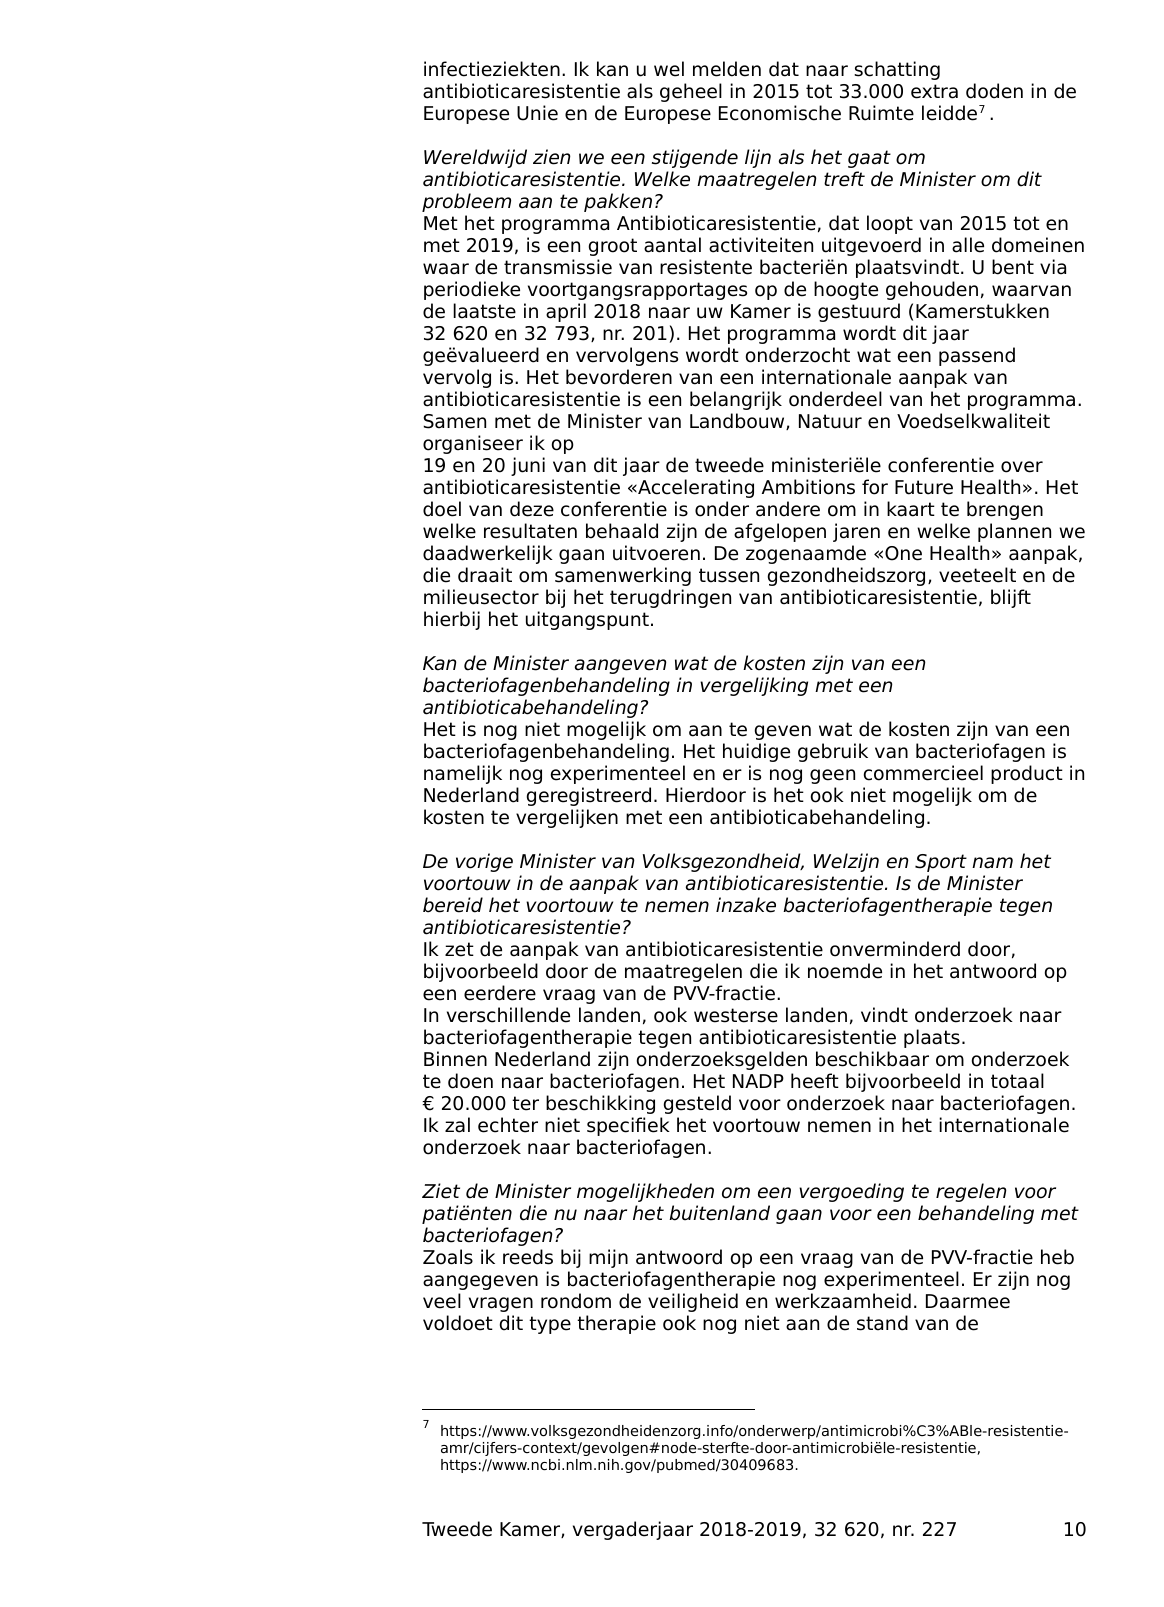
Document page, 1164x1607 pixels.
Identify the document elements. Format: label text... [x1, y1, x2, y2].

text Kan de Minister aangeven wat de kosten zijn van een bacteriofagenbehandeling in vergelijking met een antibioticabehandeling? [422, 653, 1087, 719]
text De vorige Minister van Volksgezondheid, Welzijn en Sport nam het voortouw in de aanpak van antibioticaresistentie. Is de Minister bereid het voortouw te nemen inzake bacteriofagentherapie tegen antibioticaresistentie? [422, 851, 1087, 939]
text Ik zet de aanpak van antibioticaresistentie onverminderd door, bijvoorbeeld door de maatregelen die ik noemde in het antwoord op een eerdere vraag van de PVV-fractie. [422, 939, 1087, 1005]
text Het is nog niet mogelijk om aan te geven wat de kosten zijn van een bacteriofagenbehandeling. Het huidige gebruik van bacteriofagen is namelijk nog experimenteel en er is nog geen commercieel product in Nederland geregistreerd. Hierdoor is het ook niet mogelijk om de kosten te vergelijken met een antibioticabehandeling. [422, 719, 1087, 829]
text Binnen Nederland zijn onderzoeksgelden beschikbaar om onderzoek te doen naar bacteriofagen. Het NADP heeft bijvoorbeeld in totaal € 20.000 ter beschikking gesteld voor onderzoek naar bacteriofagen. Ik zal echter niet specifiek het voortouw nemen in het internationale onderzoek naar bacteriofagen. [422, 1049, 1087, 1159]
text In verschillende landen, ook westerse landen, vindt onderzoek naar bacteriofagentherapie tegen antibioticaresistentie plaats. [422, 1005, 1087, 1049]
text 19 en 20 juni van dit jaar de tweede ministeriële conferentie over antibioticaresistentie «Accelerating Ambitions for Future Health». Het doel van deze conferentie is onder andere om in kaart te brengen welke resultaten behaald zijn de afgelopen jaren en welke plannen we daadwerkelijk gaan uitvoeren. De zogenaamde «One Health» aanpak, die draait om samenwerking tussen gezondheidszorg, veeteelt en de milieusector bij het terugdringen van antibioticaresistentie, blijft hierbij het uitgangspunt. [422, 455, 1087, 631]
text Ziet de Minister mogelijkheden om een vergoeding te regelen voor patiënten die nu naar het buitenland gaan voor een behandeling met bacteriofagen? [422, 1181, 1087, 1247]
text Zoals ik reeds bij mijn antwoord op een vraag van de PVV-fractie heb aangegeven is bacteriofagentherapie nog experimenteel. Er zijn nog veel vragen rondom de veiligheid en werkzaamheid. Daarmee voldoet dit type therapie ook nog niet aan de stand van de [422, 1247, 1087, 1335]
text Wereldwijd zien we een stijgende lijn als het gaat om antibioticaresistentie. Welke maatregelen treft de Minister om dit probleem aan te pakken? [422, 147, 1087, 213]
text infectieziekten. Ik kan u wel melden dat naar schatting antibioticaresistentie als geheel in 2015 tot 33.000 extra doden in de Europese Unie en de Europese Economische Ruimte leidde. [422, 59, 1087, 125]
text Met het programma Antibioticaresistentie, dat loopt van 2015 tot en met 2019, is een groot aantal activiteiten uitgevoerd in alle domeinen waar de transmissie van resistente bacteriën plaatsvindt. U bent via periodieke voortgangsrapportages op de hoogte gehouden, waarvan de laatste in april 2018 naar uw Kamer is gestuurd (Kamerstukken 32 620 en 32 793, nr. 201). Het programma wordt dit jaar geëvalueerd en vervolgens wordt onderzocht wat een passend vervolg is. Het bevorderen van een internationale aanpak van antibioticaresistentie is een belangrijk onderdeel van het programma. Samen met de Minister van Landbouw, Natuur en Voedselkwaliteit organiseer ik op [422, 213, 1087, 455]
text https://www.volksgezondheidenzorg.info/onderwerp/antimicrobi%C3%ABle-resistentie-amr/cijfers-context/gevolgen#node-sterfte-door-antimicrobiële-resistentie, https://www.ncbi.nlm.nih.gov/pubmed/30409683. [422, 1418, 1087, 1474]
